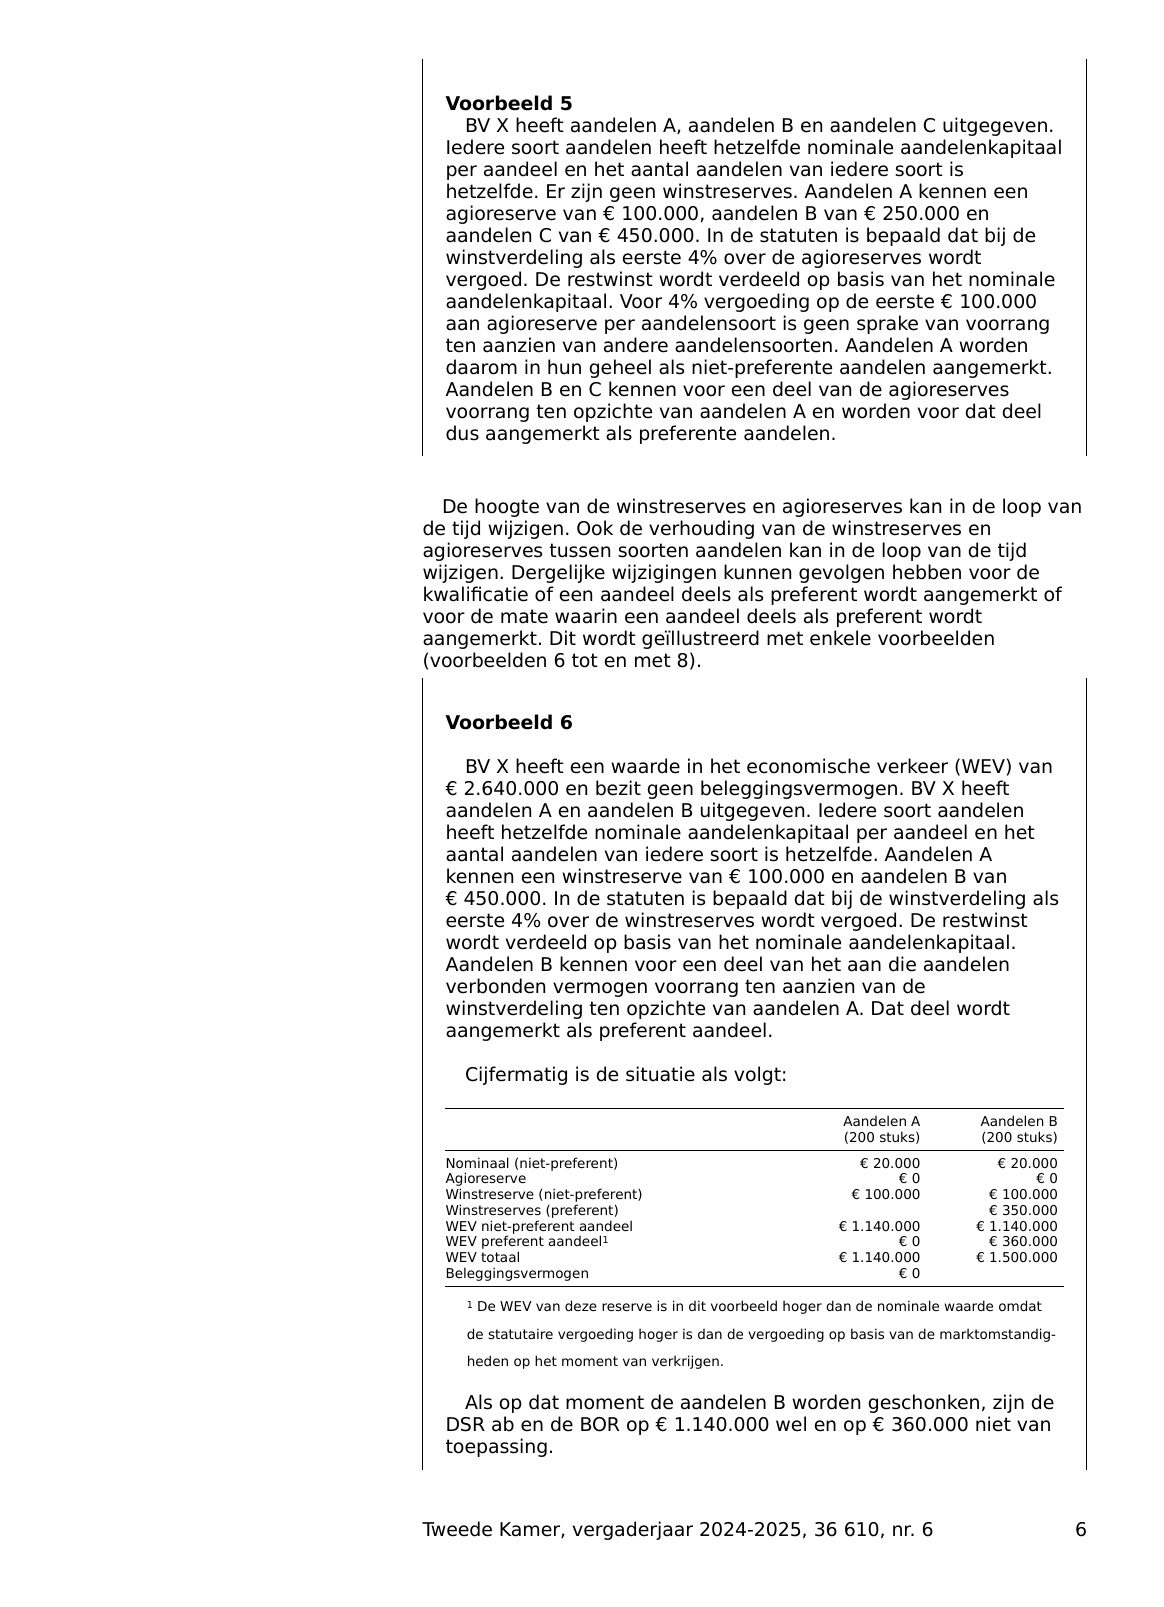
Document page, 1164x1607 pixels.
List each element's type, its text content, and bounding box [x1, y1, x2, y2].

table_header Aandelen A (200 stuks) [789, 1109, 926, 1150]
table_cell € 100.000 [789, 1187, 926, 1203]
table_cell € 360.000 [926, 1234, 1064, 1250]
table_cell WEV niet-preferent aandeel [445, 1219, 789, 1234]
table_cell € 0 [926, 1171, 1064, 1187]
table_cell Agioreserve [445, 1171, 789, 1187]
table_header Aandelen B (200 stuks) [926, 1109, 1064, 1150]
table_cell € 0 [789, 1266, 926, 1286]
table_cell € 1.140.000 [789, 1219, 926, 1234]
table_cell € 0 [789, 1171, 926, 1187]
table_cell € 1.500.000 [926, 1250, 1064, 1266]
table_cell WEV totaal [445, 1250, 789, 1266]
table_cell [926, 1266, 1064, 1286]
table_cell [789, 1203, 926, 1218]
table_cell Winstreserves (preferent) [445, 1203, 789, 1218]
table_cell € 350.000 [926, 1203, 1064, 1218]
table_cell Nominaal (niet-preferent) [445, 1151, 789, 1171]
table_cell € 0 [789, 1234, 926, 1250]
table_cell Winstreserve (niet-preferent) [445, 1187, 789, 1203]
table_header Voorbeeld 6 BV X heeft een waarde in het economische verkeer (WEV) van € 2.640.000 en bezit geen beleggingsvermogen. BV X heeft aandelen A en aandelen B uitgegeven. Iedere soort aandelen heeft hetzelfde nominale aandelenkapitaal per aandeel en het aantal aandelen van iedere soort is hetzelfde. Aandelen A kennen een winstreserve van € 100.000 en aandelen B van € 450.000. In de statuten is bepaald dat bij de winstverdeling als eerste 4% over de winstreserves wordt vergoed. De restwinst wordt verdeeld op basis van het nominale aandelenkapitaal. Aandelen B kennen voor een deel van het aan die aandelen verbonden vermogen voorrang ten aanzien van de winstverdeling ten opzichte van aandelen A. Dat deel wordt aangemerkt als preferent aandeel. Cijfermatig is de situatie als volgt: Als op dat moment de aandelen B worden geschonken, zijn de DSR ab en de BOR op € 1.140.000 wel en op € 360.000 niet van toepassing. [423, 678, 1086, 1469]
table_cell € 1.140.000 [926, 1219, 1064, 1234]
table_cell € 20.000 [926, 1151, 1064, 1171]
table_cell € 100.000 [926, 1187, 1064, 1203]
table_cell € 20.000 [789, 1151, 926, 1171]
text De hoogte van de winstreserves en agioreserves kan in de loop van de tijd wijzigen. Ook de verhouding van de winstreserves en agioreserves tussen soorten aandelen kan in de loop van de tijd wijzigen. Dergelijke wijzigingen kunnen gevolgen hebben voor de kwalificatie of een aandeel deels als preferent wordt aangemerkt of voor de mate waarin een aandeel deels als preferent wordt aangemerkt. Dit wordt geïllustreerd met enkele voorbeelden (voorbeelden 6 tot en met 8). [422, 496, 1087, 672]
table_cell WEV preferent aandeel1 [445, 1234, 789, 1250]
table_cell € 1.140.000 [789, 1250, 926, 1266]
table_cell 1 De WEV van deze reserve is in dit voorbeeld hoger dan de nominale waarde omdat de statutaire vergoeding hoger is dan de vergoeding op basis van de marktomstandig- heden op het moment van verkrijgen. [445, 1287, 1064, 1370]
table_cell Beleggingsvermogen [445, 1266, 789, 1286]
table_header [445, 1109, 789, 1150]
table_header Voorbeeld 5 BV X heeft aandelen A, aandelen B en aandelen C uitgegeven. Iedere soort aandelen heeft hetzelfde nominale aandelenkapitaal per aandeel en het aantal aandelen van iedere soort is hetzelfde. Er zijn geen winstreserves. Aandelen A kennen een agioreserve van € 100.000, aandelen B van € 250.000 en aandelen C van € 450.000. In de statuten is bepaald dat bij de winstverdeling als eerste 4% over de agioreserves wordt vergoed. De restwinst wordt verdeeld op basis van het nominale aandelenkapitaal. Voor 4% vergoeding op de eerste € 100.000 aan agioreserve per aandelensoort is geen sprake van voorrang ten aanzien van andere aandelensoorten. Aandelen A worden daarom in hun geheel als niet-preferente aandelen aangemerkt. Aandelen B en C kennen voor een deel van de agioreserves voorrang ten opzichte van aandelen A en worden voor dat deel dus aangemerkt als preferente aandelen. [423, 59, 1086, 456]
